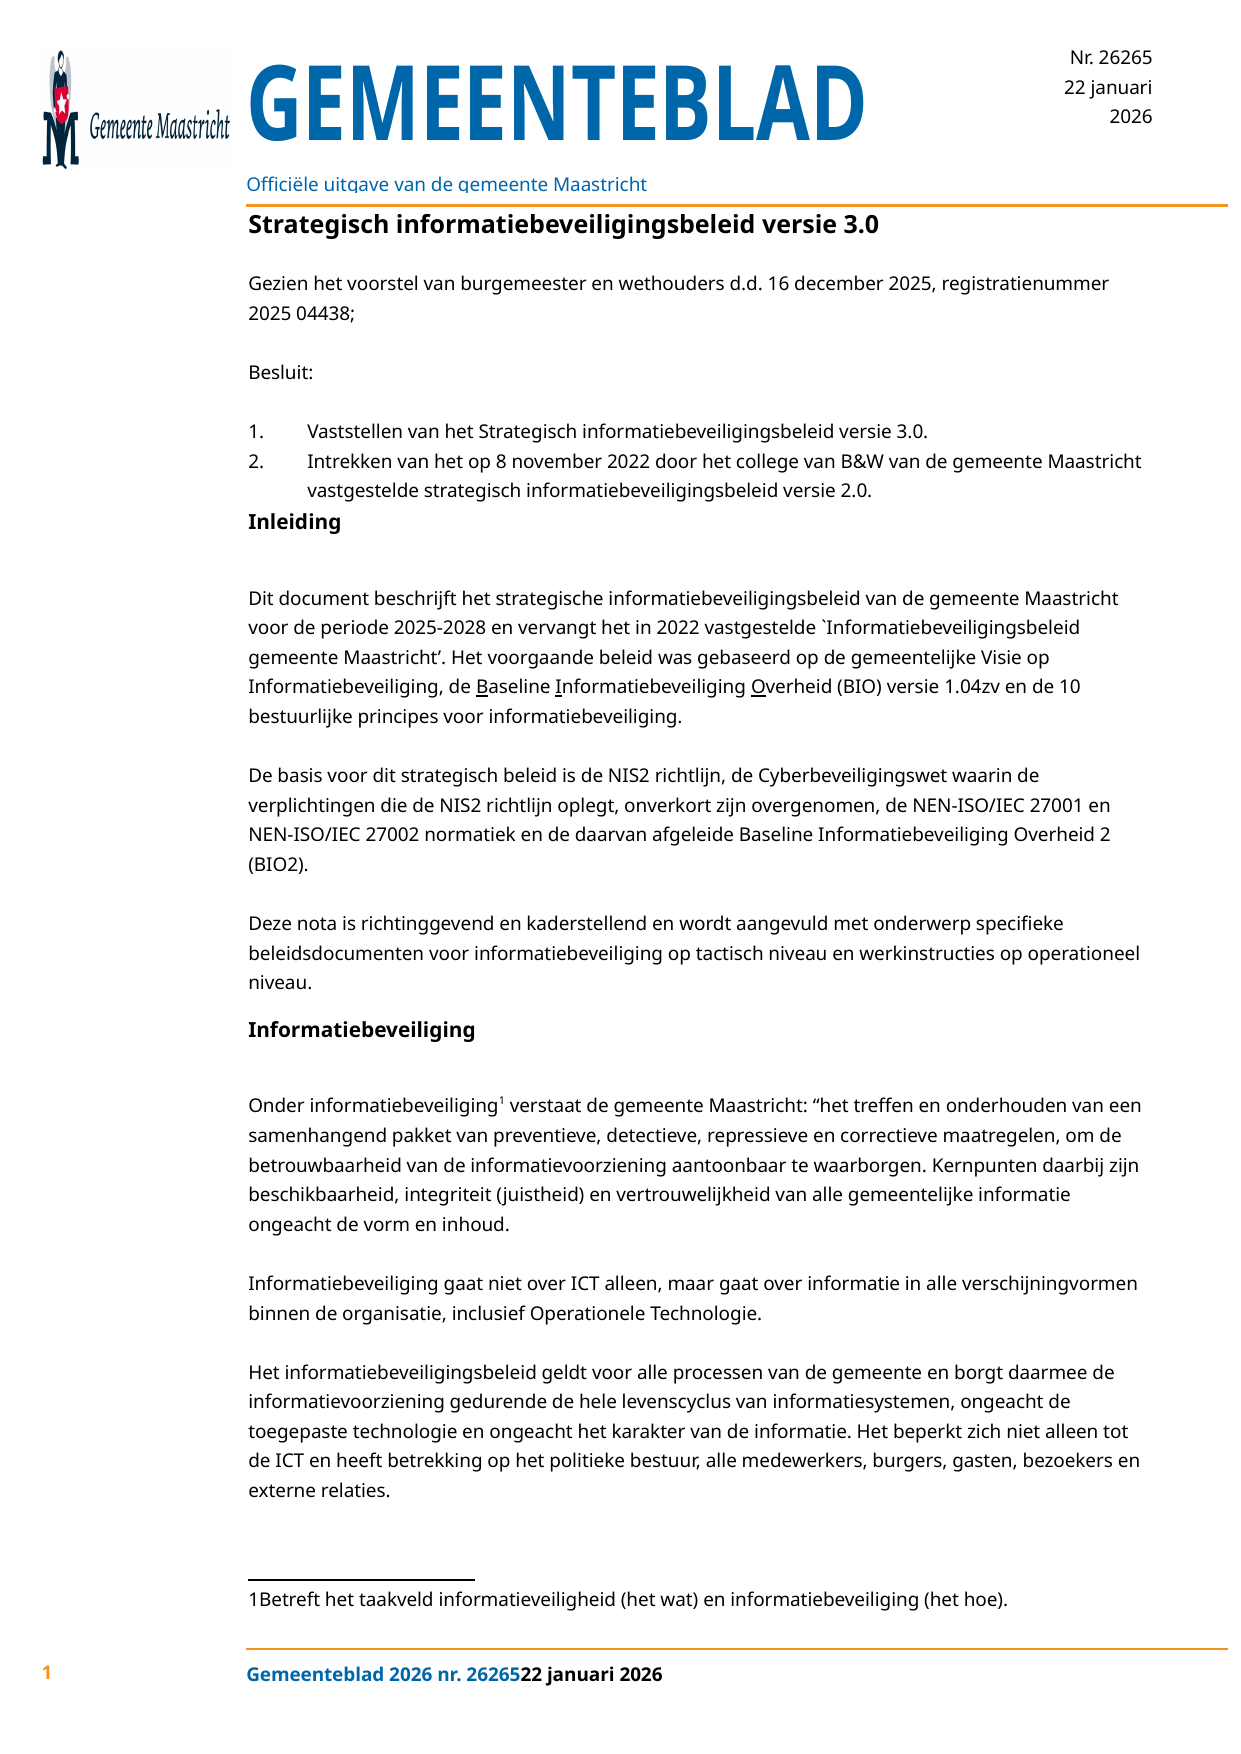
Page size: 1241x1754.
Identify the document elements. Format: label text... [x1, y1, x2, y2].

text Dit document beschrijft het strategische informatiebeveiligingsbeleid van de gemeente Maastricht voor de periode 2025-2028 en vervangt het in 2022 vastgestelde `Informatiebeveiligingsbeleid gemeente Maastricht’. Het voorgaande beleid was gebaseerd op de gemeentelijke Visie op Informatiebeveiliging, de Baseline Informatiebeveiliging Overheid (BIO) versie 1.04zv en de 10 bestuurlijke principes voor informatiebeveiliging. [248, 585, 1152, 729]
picture [41, 47, 231, 172]
text Het informatiebeveiligingsbeleid geldt voor alle processen van de gemeente en borgt daarmee de informatievoorziening gedurende de hele levenscyclus van informatiesystemen, ongeacht de toegepaste technologie en ongeacht het karakter van de informatie. Het beperkt zich niet alleen tot de ICT en heeft betrekking op het politieke bestuur, alle medewerkers, burgers, gasten, bezoekers en externe relaties. [248, 1359, 1152, 1503]
list Vaststellen van het Strategisch informatiebeveiligingsbeleid versie 3.0. [248, 418, 1152, 444]
text Onder informatiebeveiliging verstaat de gemeente Maastricht: “het treffen en onderhouden van een samenhangend pakket van preventieve, detectieve, repressieve en correctieve maatregelen, om de betrouwbaarheid van de informatievoorziening aantoonbaar te waarborgen. Kernpunten daarbij zijn beschikbaarheid, integriteit (juistheid) en vertrouwelijkheid van alle gemeentelijke informatie ongeacht de vorm en inhoud. [248, 1093, 1152, 1237]
text Informatiebeveiliging gaat niet over ICT alleen, maar gaat over informatie in alle verschijningvormen binnen de organisatie, inclusief Operationele Technologie. [248, 1270, 1152, 1325]
text Betreft het taakveld informatieveiligheid (het wat) en informatiebeveiliging (het hoe). [248, 1586, 1152, 1612]
text Inleiding [248, 507, 1152, 535]
list Intrekken van het op 8 november 2022 door het college van B&W van de gemeente Maastricht vastgestelde strategisch informatiebeveiligingsbeleid versie 2.0. [248, 448, 1152, 503]
text Gezien het voorstel van burgemeester en wethouders d.d. 16 december 2025, registratienummer 2025 04438; [248, 270, 1152, 326]
text Informatiebeveiliging [248, 1015, 1152, 1043]
text De basis voor dit strategisch beleid is de NIS2 richtlijn, de Cyberbeveiligingswet waarin de verplichtingen die de NIS2 richtlijn oplegt, onverkort zijn overgenomen, de NEN-ISO/IEC 27001 en NEN-ISO/IEC 27002 normatiek en de daarvan afgeleide Baseline Informatiebeveiliging Overheid 2 (BIO2). [248, 762, 1152, 877]
text Besluit: [248, 359, 1152, 385]
text Strategisch informatiebeveiligingsbeleid versie 3.0 [248, 207, 1152, 241]
text Deze nota is richtinggevend en kaderstellend en wordt aangevuld met onderwerp specifieke beleidsdocumenten voor informatiebeveiliging op tactisch niveau en werkinstructies op operationeel niveau. [248, 910, 1152, 995]
